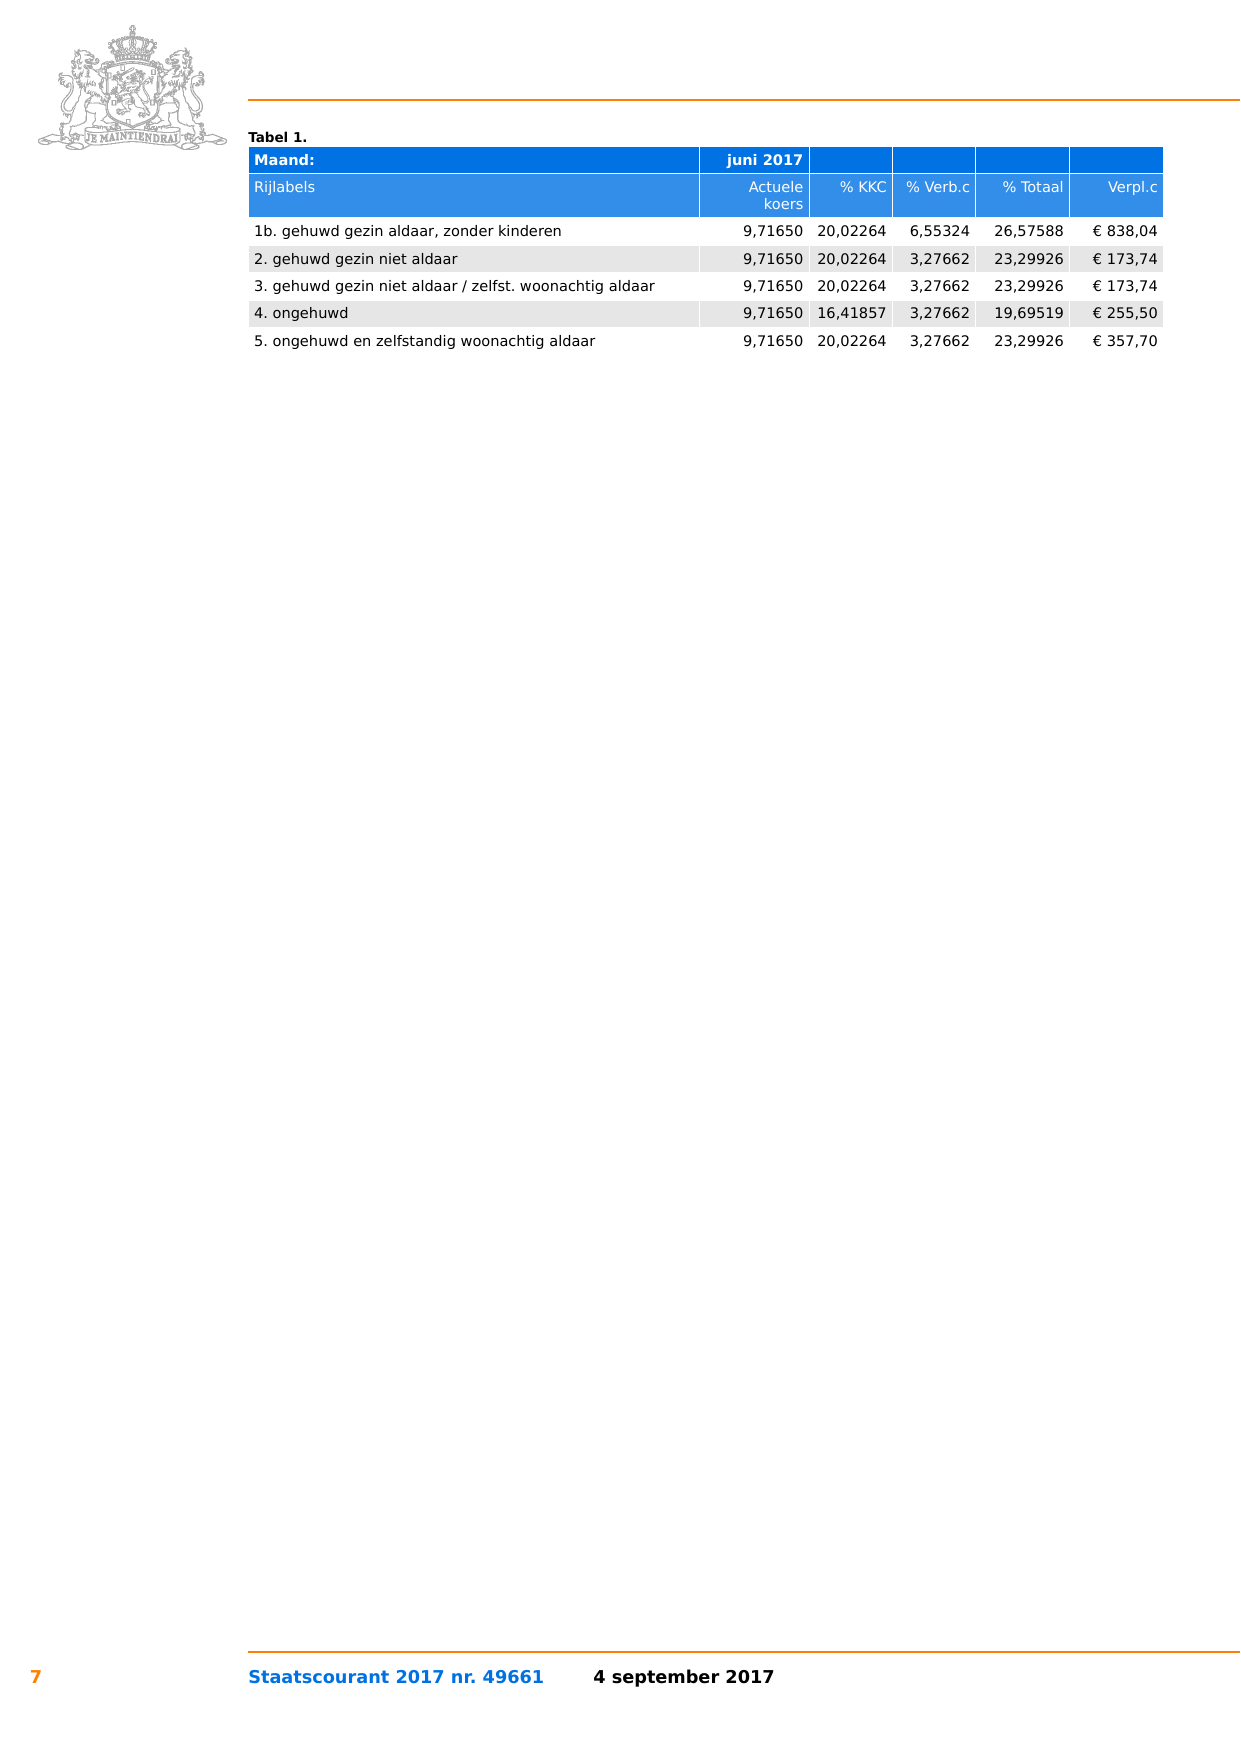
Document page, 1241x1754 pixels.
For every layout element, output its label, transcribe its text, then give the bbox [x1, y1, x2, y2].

table_cell 9,71650 [700, 246, 809, 272]
table_cell 6,55324 [893, 219, 975, 245]
table_cell € 357,70 [1070, 328, 1163, 354]
table_cell 9,71650 [700, 328, 809, 354]
table_cell 3,27662 [893, 301, 975, 327]
picture [38, 25, 227, 150]
table_cell Verpl.c [1070, 174, 1163, 217]
table_cell 23,29926 [976, 328, 1069, 354]
table_cell € 173,74 [1070, 246, 1163, 272]
table_cell 20,02264 [810, 246, 892, 272]
table_cell [976, 147, 1069, 173]
table_cell % KKC [810, 174, 892, 217]
table_cell 23,29926 [976, 246, 1069, 272]
table_cell 20,02264 [810, 219, 892, 245]
table_cell 9,71650 [700, 273, 809, 299]
table_cell 1b. gehuwd gezin aldaar, zonder kinderen [249, 219, 699, 245]
table_cell 3. gehuwd gezin niet aldaar / zelfst. woonachtig aldaar [249, 273, 699, 299]
table_cell 3,27662 [893, 273, 975, 299]
table_cell juni 2017 [700, 147, 809, 173]
table_cell Actuele koers [700, 174, 809, 217]
table_cell 5. ongehuwd en zelfstandig woonachtig aldaar [249, 328, 699, 354]
table_cell 23,29926 [976, 273, 1069, 299]
table_cell 2. gehuwd gezin niet aldaar [249, 246, 699, 272]
table_cell 9,71650 [700, 301, 809, 327]
table_cell Rijlabels [249, 174, 699, 217]
table_cell [893, 147, 975, 173]
table_cell Maand: [249, 147, 699, 173]
table_header Tabel 1. [248, 130, 1163, 146]
table_cell 16,41857 [810, 301, 892, 327]
table_cell % Totaal [976, 174, 1069, 217]
table_cell [1070, 147, 1163, 173]
table_cell 20,02264 [810, 273, 892, 299]
table_cell 3,27662 [893, 328, 975, 354]
table_cell 19,69519 [976, 301, 1069, 327]
table_cell 20,02264 [810, 328, 892, 354]
table_cell € 255,50 [1070, 301, 1163, 327]
table_cell € 838,04 [1070, 219, 1163, 245]
table_cell % Verb.c [893, 174, 975, 217]
table_cell 4. ongehuwd [249, 301, 699, 327]
table_cell 9,71650 [700, 219, 809, 245]
table_cell 26,57588 [976, 219, 1069, 245]
table_cell [810, 147, 892, 173]
table_cell € 173,74 [1070, 273, 1163, 299]
table_cell 3,27662 [893, 246, 975, 272]
